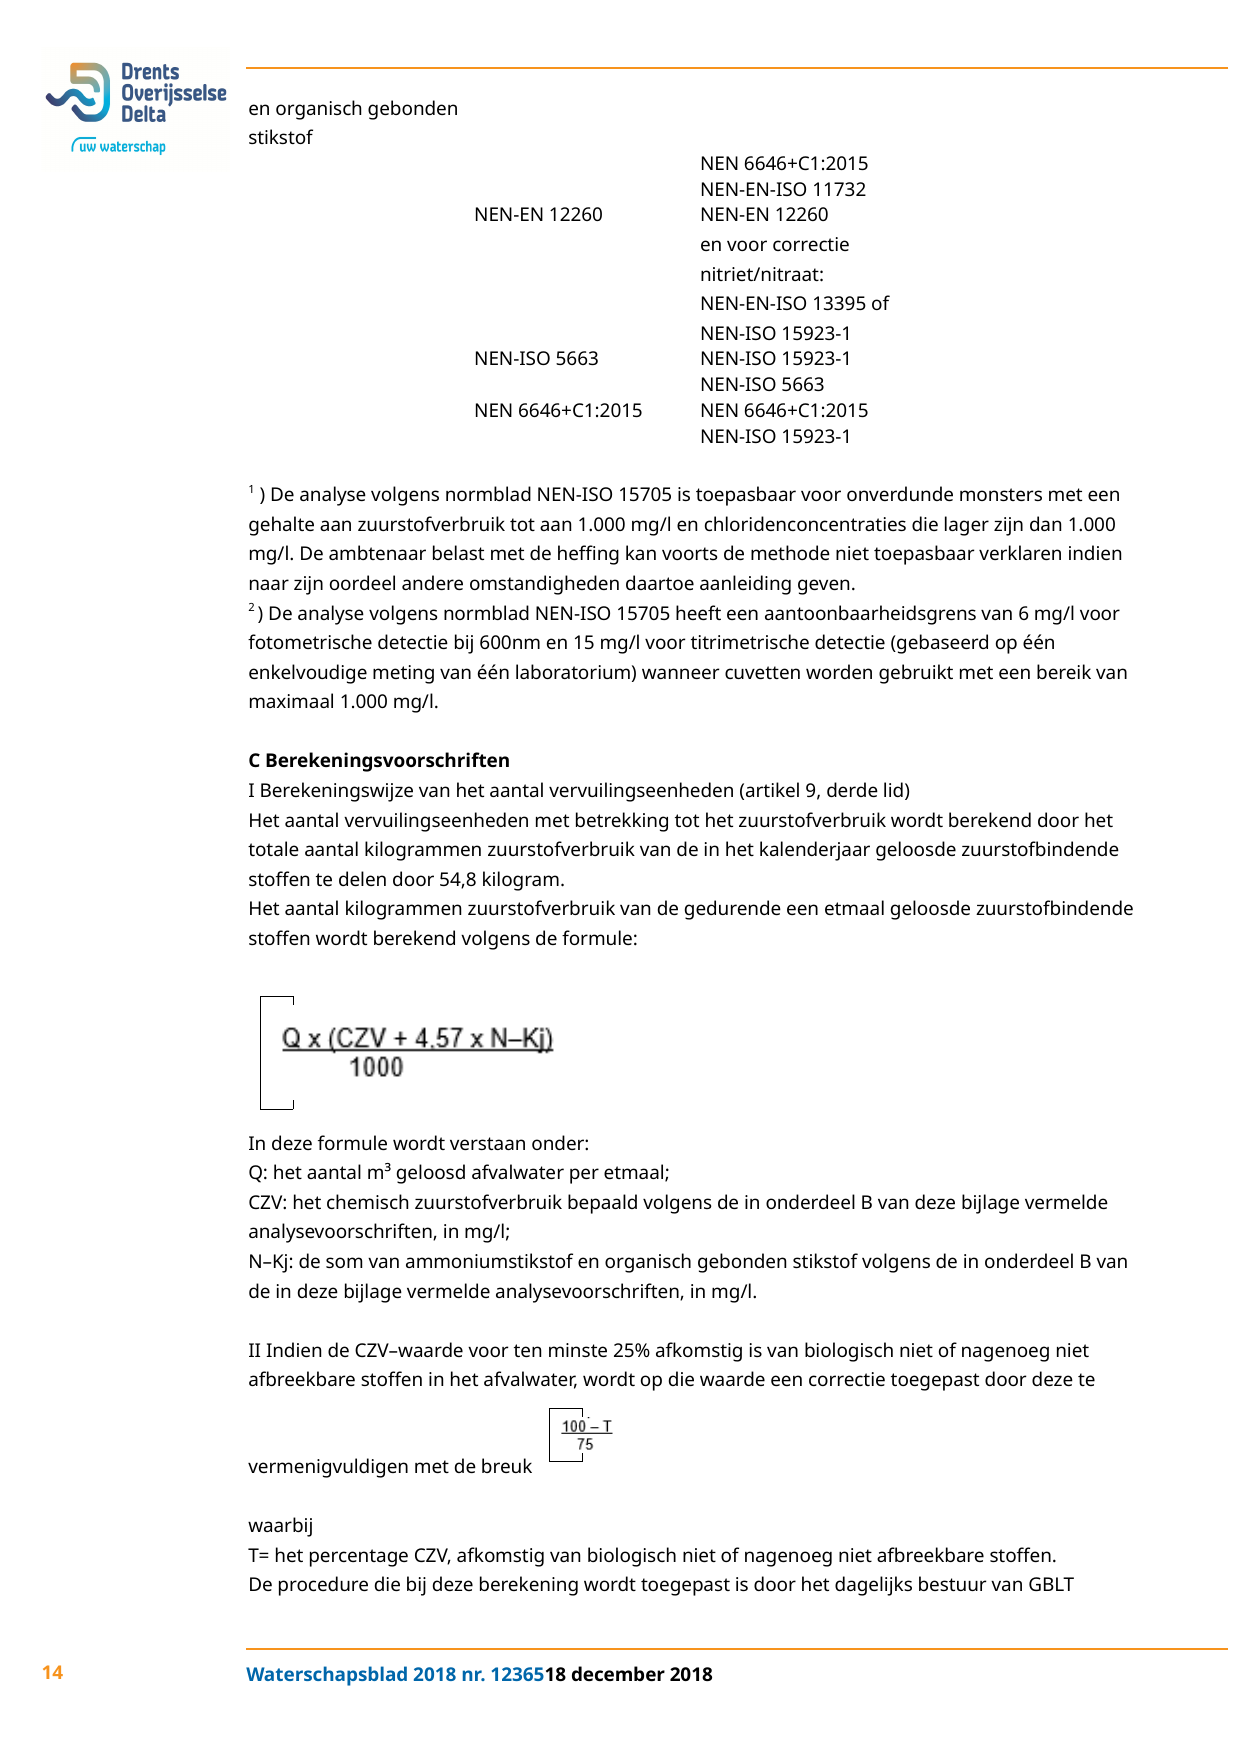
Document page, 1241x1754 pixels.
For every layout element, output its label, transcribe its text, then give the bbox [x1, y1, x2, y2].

table_cell [248, 397, 474, 423]
table_cell NEN-EN 12260 [474, 202, 700, 346]
text N–Kj: de som van ammoniumstikstof en organisch gebonden stikstof volgens de in onderdeel B van de in deze bijlage vermelde analysevoorschriften, in mg/l. [248, 1248, 1152, 1303]
table_cell NEN-ISO 15923-1 [700, 423, 926, 448]
text In deze formule wordt verstaan onder: [248, 1130, 1152, 1156]
table_cell NEN-ISO 5663 [474, 346, 700, 371]
text Het aantal vervuilingseenheden met betrekking tot het zuurstofverbruik wordt berekend door het totale aantal kilogrammen zuurstofverbruik van de in het kalenderjaar geloosde zuurstofbindende stoffen te delen door 54,8 kilogram. [248, 807, 1152, 892]
table_cell [926, 176, 1152, 202]
picture [557, 1417, 617, 1453]
table_cell [926, 346, 1152, 371]
table_cell [474, 423, 700, 448]
table_cell NEN-EN-ISO 11732 [700, 176, 926, 202]
table_cell [474, 371, 700, 397]
table_cell [926, 95, 1152, 150]
text waarbij [248, 1512, 1152, 1538]
table_cell [926, 371, 1152, 397]
table_cell [926, 423, 1152, 448]
picture [268, 1005, 565, 1100]
text I Berekeningswijze van het aantal vervuilingseenheden (artikel 9, derde lid) [248, 777, 1152, 803]
text T= het percentage CZV, afkomstig van biologisch niet of nagenoeg niet afbreekbare stoffen. [248, 1542, 1152, 1568]
table_cell NEN-EN 12260 en voor correctie nitriet/nitraat: NEN-EN-ISO 13395 of NEN-ISO 15923-1 [700, 202, 926, 346]
text Het aantal kilogrammen zuurstofverbruik van de gedurende een etmaal geloosde zuurstofbindende stoffen wordt berekend volgens de formule: [248, 896, 1152, 951]
table_cell NEN-ISO 15923-1 [700, 346, 926, 371]
table_cell [248, 423, 474, 448]
text II Indien de CZV–waarde voor ten minste 25% afkomstig is van biologisch niet of nagenoeg niet afbreekbare stoffen in het afvalwater, wordt op die waarde een correctie toegepast door deze te vermenigvuldigen met de breuk [248, 1337, 1152, 1479]
table_cell [248, 176, 474, 202]
table_cell NEN 6646+C1:2015 [700, 397, 926, 423]
table_cell [248, 371, 474, 397]
text 2 ) De analyse volgens normblad NEN-ISO 15705 heeft een aantoonbaarheidsgrens van 6 mg/l voor fotometrische detectie bij 600nm en 15 mg/l voor titrimetrische detectie (gebaseerd op één enkelvoudige meting van één laboratorium) wanneer cuvetten worden gebruikt met een bereik van maximaal 1.000 mg/l. [248, 600, 1152, 714]
text De procedure die bij deze berekening wordt toegepast is door het dagelijks bestuur van GBLT [248, 1571, 1152, 1597]
table_cell [700, 95, 926, 150]
picture [41, 47, 231, 172]
table_cell [926, 150, 1152, 176]
table_cell [248, 202, 474, 346]
table_cell [248, 346, 474, 371]
table_cell [926, 202, 1152, 346]
table_cell NEN-ISO 5663 [700, 371, 926, 397]
text CZV: het chemisch zuurstofverbruik bepaald volgens de in onderdeel B van deze bijlage vermelde analysevoorschriften, in mg/l; [248, 1189, 1152, 1244]
table_cell [474, 150, 700, 176]
table_cell NEN 6646+C1:2015 [700, 150, 926, 176]
table_cell [474, 95, 700, 150]
table_cell [474, 176, 700, 202]
text Q: het aantal m³ geloosd afvalwater per etmaal; [248, 1159, 1152, 1185]
text 1 ) De analyse volgens normblad NEN-ISO 15705 is toepasbaar voor onverdunde monsters met een gehalte aan zuurstofverbruik tot aan 1.000 mg/l en chloridenconcentraties die lager zijn dan 1.000 mg/l. De ambtenaar belast met de heffing kan voorts de methode niet toepasbaar verklaren indien naar zijn oordeel andere omstandigheden daartoe aanleiding geven. [248, 481, 1152, 596]
table_cell [926, 397, 1152, 423]
table_cell [248, 150, 474, 176]
table_cell en organisch gebonden stikstof [248, 95, 474, 150]
text C Berekeningsvoorschriften [248, 748, 1152, 773]
table_cell NEN 6646+C1:2015 [474, 397, 700, 423]
